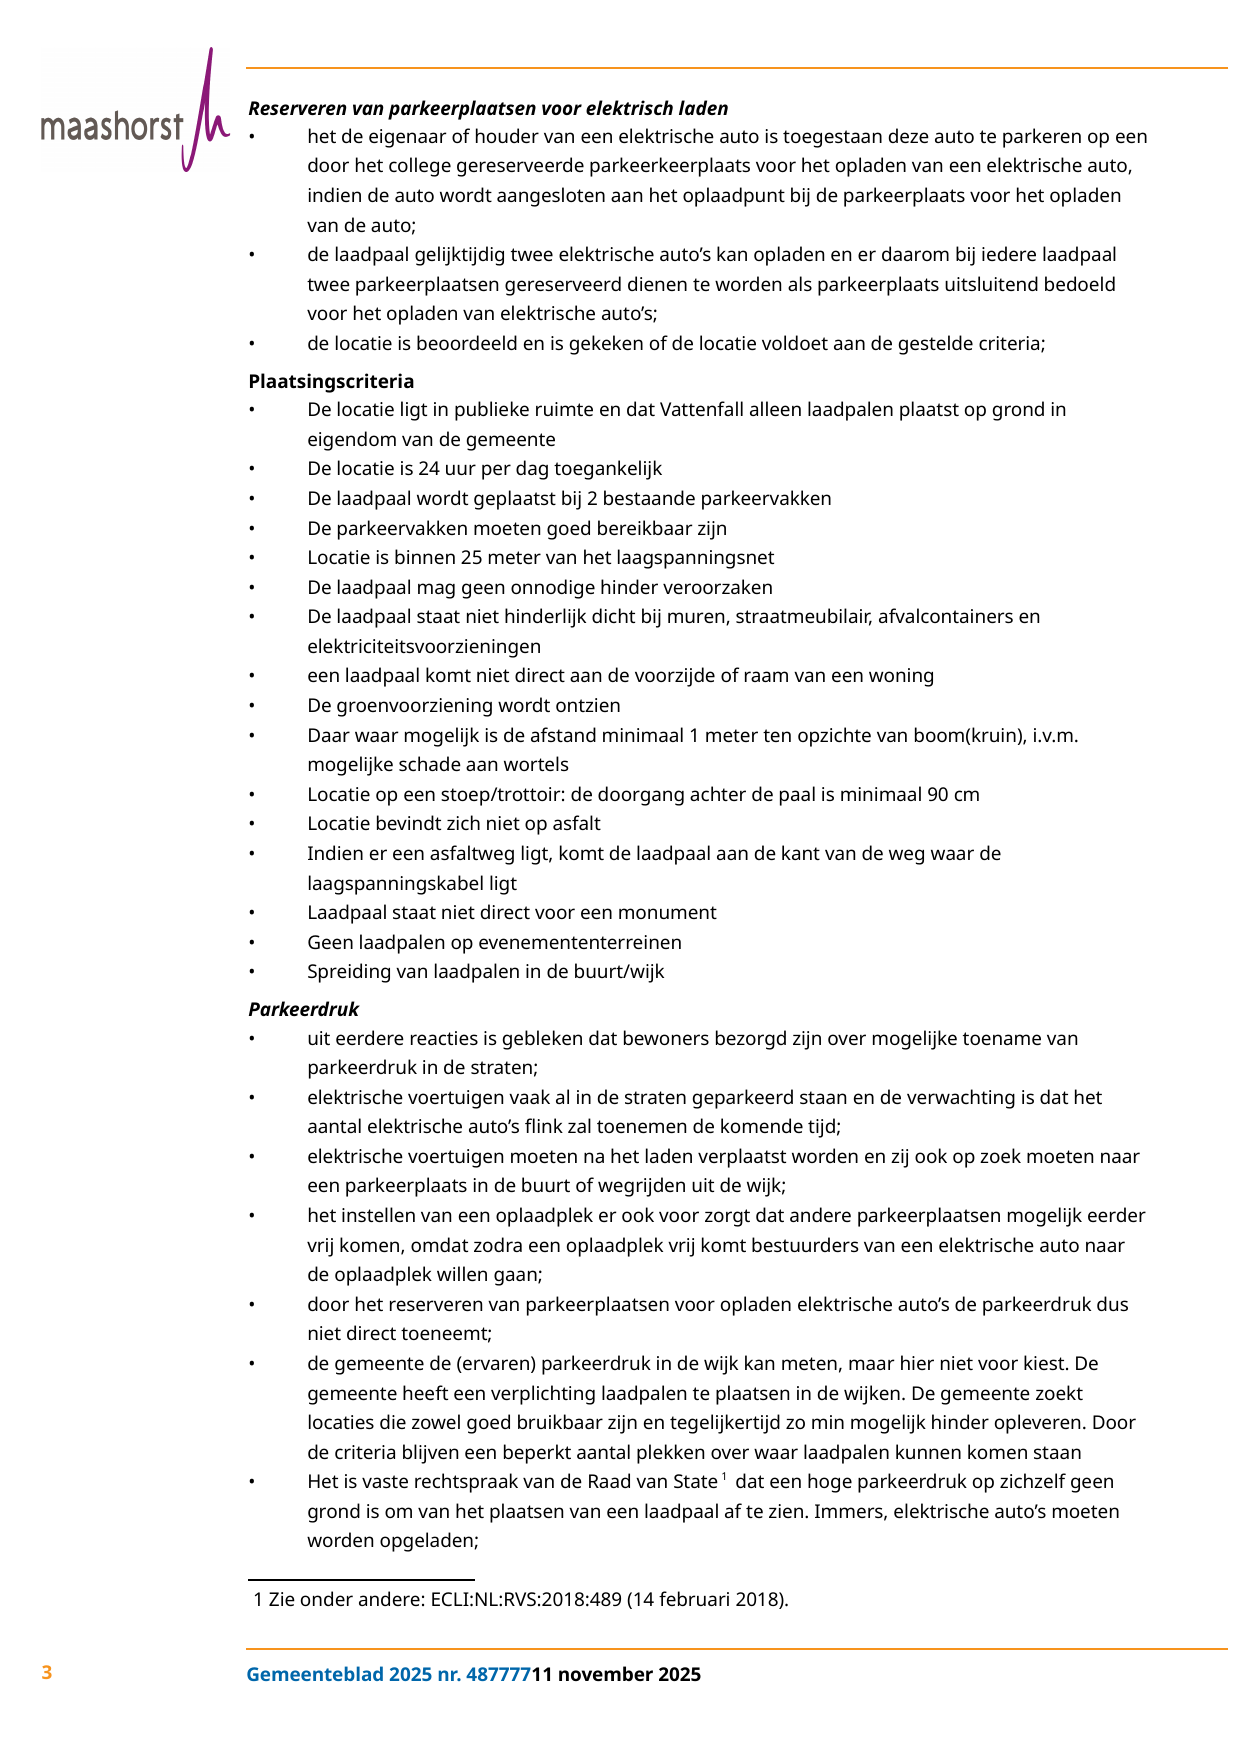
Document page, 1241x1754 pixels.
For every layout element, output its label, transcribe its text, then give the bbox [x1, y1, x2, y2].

list De locatie ligt in publieke ruimte en dat Vattenfall alleen laadpalen plaatst op grond in eigendom van de gemeente [248, 396, 1152, 452]
list De parkeervakken moeten goed bereikbaar zijn [248, 515, 1152, 541]
list De laadpaal wordt geplaatst bij 2 bestaande parkeervakken [248, 485, 1152, 511]
list Zie onder andere: ECLI:NL:RVS:2018:489 (14 februari 2018). [248, 1586, 1152, 1612]
list De laadpaal staat niet hinderlijk dicht bij muren, straatmeubilair, afvalcontainers en elektriciteitsvoorzieningen [248, 603, 1152, 659]
list Indien er een asfaltweg ligt, komt de laadpaal aan de kant van de weg waar de laagspanningskabel ligt [248, 840, 1152, 896]
list de locatie is beoordeeld en is gekeken of de locatie voldoet aan de gestelde criteria; [248, 330, 1152, 356]
list de gemeente de (ervaren) parkeerdruk in de wijk kan meten, maar hier niet voor kiest. De gemeente heeft een verplichting laadpalen te plaatsen in de wijken. De gemeente zoekt locaties die zowel goed bruikbaar zijn en tegelijkertijd zo min mogelijk hinder opleveren. Door de criteria blijven een beperkt aantal plekken over waar laadpalen kunnen komen staan [248, 1350, 1152, 1465]
list De laadpaal mag geen onnodige hinder veroorzaken [248, 574, 1152, 600]
list het de eigenaar of houder van een elektrische auto is toegestaan deze auto te parkeren op een door het college gereserveerde parkeerkeerplaats voor het opladen van een elektrische auto, indien de auto wordt aangesloten aan het oplaadpunt bij de parkeerplaats voor het opladen van de auto; [248, 123, 1152, 238]
list De locatie is 24 uur per dag toegankelijk [248, 456, 1152, 481]
text Plaatsingscriteria [248, 368, 1152, 394]
list De groenvoorziening wordt ontzien [248, 692, 1152, 718]
list door het reserveren van parkeerplaatsen voor opladen elektrische auto’s de parkeerdruk dus niet direct toeneemt; [248, 1291, 1152, 1346]
list Locatie is binnen 25 meter van het laagspanningsnet [248, 544, 1152, 570]
list Daar waar mogelijk is de afstand minimaal 1 meter ten opzichte van boom(kruin), i.v.m. mogelijke schade aan wortels [248, 722, 1152, 777]
list elektrische voertuigen moeten na het laden verplaatst worden en zij ook op zoek moeten naar een parkeerplaats in de buurt of wegrijden uit de wijk; [248, 1143, 1152, 1198]
list de laadpaal gelijktijdig twee elektrische auto’s kan opladen en er daarom bij iedere laadpaal twee parkeerplaatsen gereserveerd dienen te worden als parkeerplaats uitsluitend bedoeld voor het opladen van elektrische auto’s; [248, 241, 1152, 326]
list het instellen van een oplaadplek er ook voor zorgt dat andere parkeerplaatsen mogelijk eerder vrij komen, omdat zodra een oplaadplek vrij komt bestuurders van een elektrische auto naar de oplaadplek willen gaan; [248, 1202, 1152, 1287]
list Het is vaste rechtspraak van de Raad van State dat een hoge parkeerdruk op zichzelf geen grond is om van het plaatsen van een laadpaal af te zien. Immers, elektrische auto’s moeten worden opgeladen; [248, 1468, 1152, 1553]
text Parkeerdruk [248, 996, 1152, 1022]
list elektrische voertuigen vaak al in de straten geparkeerd staan en de verwachting is dat het aantal elektrische auto’s flink zal toenemen de komende tijd; [248, 1084, 1152, 1139]
text Reserveren van parkeerplaatsen voor elektrisch laden [248, 95, 1152, 121]
list uit eerdere reacties is gebleken dat bewoners bezorgd zijn over mogelijke toename van parkeerdruk in de straten; [248, 1025, 1152, 1080]
list Locatie bevindt zich niet op asfalt [248, 811, 1152, 836]
list Locatie op een stoep/trottoir: de doorgang achter de paal is minimaal 90 cm [248, 781, 1152, 807]
list een laadpaal komt niet direct aan de voorzijde of raam van een woning [248, 663, 1152, 688]
list Spreiding van laadpalen in de buurt/wijk [248, 958, 1152, 984]
list Laadpaal staat niet direct voor een monument [248, 899, 1152, 925]
picture [41, 47, 231, 172]
list Geen laadpalen op evenemententerreinen [248, 929, 1152, 955]
